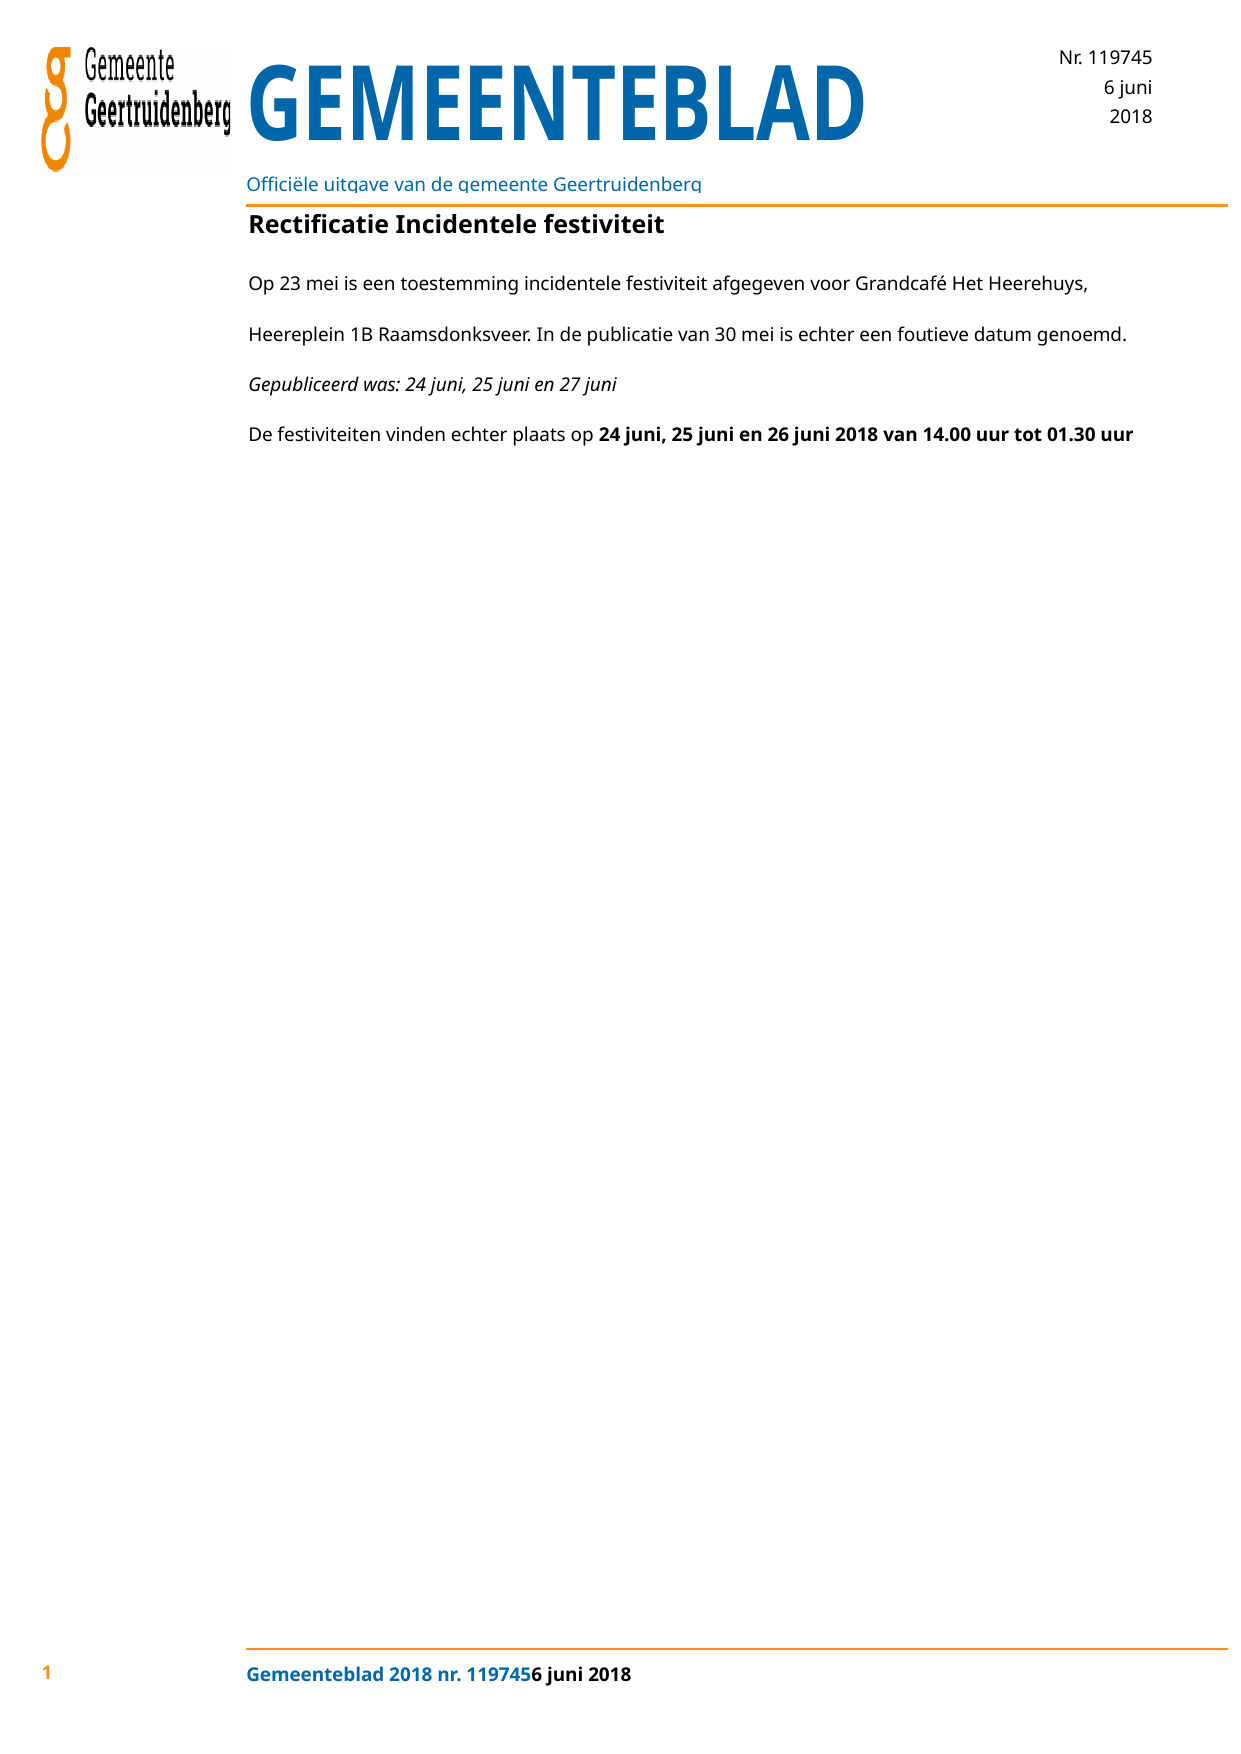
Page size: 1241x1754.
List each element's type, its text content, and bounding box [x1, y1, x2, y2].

text De festiviteiten vinden echter plaats op 24 juni, 25 juni en 26 juni 2018 van 14.00 uur tot 01.30 uur [248, 422, 1152, 447]
text Rectificatie Incidentele festiviteit [248, 207, 1152, 241]
text Heereplein 1B Raamsdonksveer. In de publicatie van 30 mei is echter een foutieve datum genoemd. [248, 321, 1152, 346]
text Op 23 mei is een toestemming incidentele festiviteit afgegeven voor Grandcafé Het Heerehuys, [248, 270, 1152, 296]
picture [41, 47, 231, 172]
text Gepubliceerd was: 24 juni, 25 juni en 27 juni [248, 371, 1152, 397]
